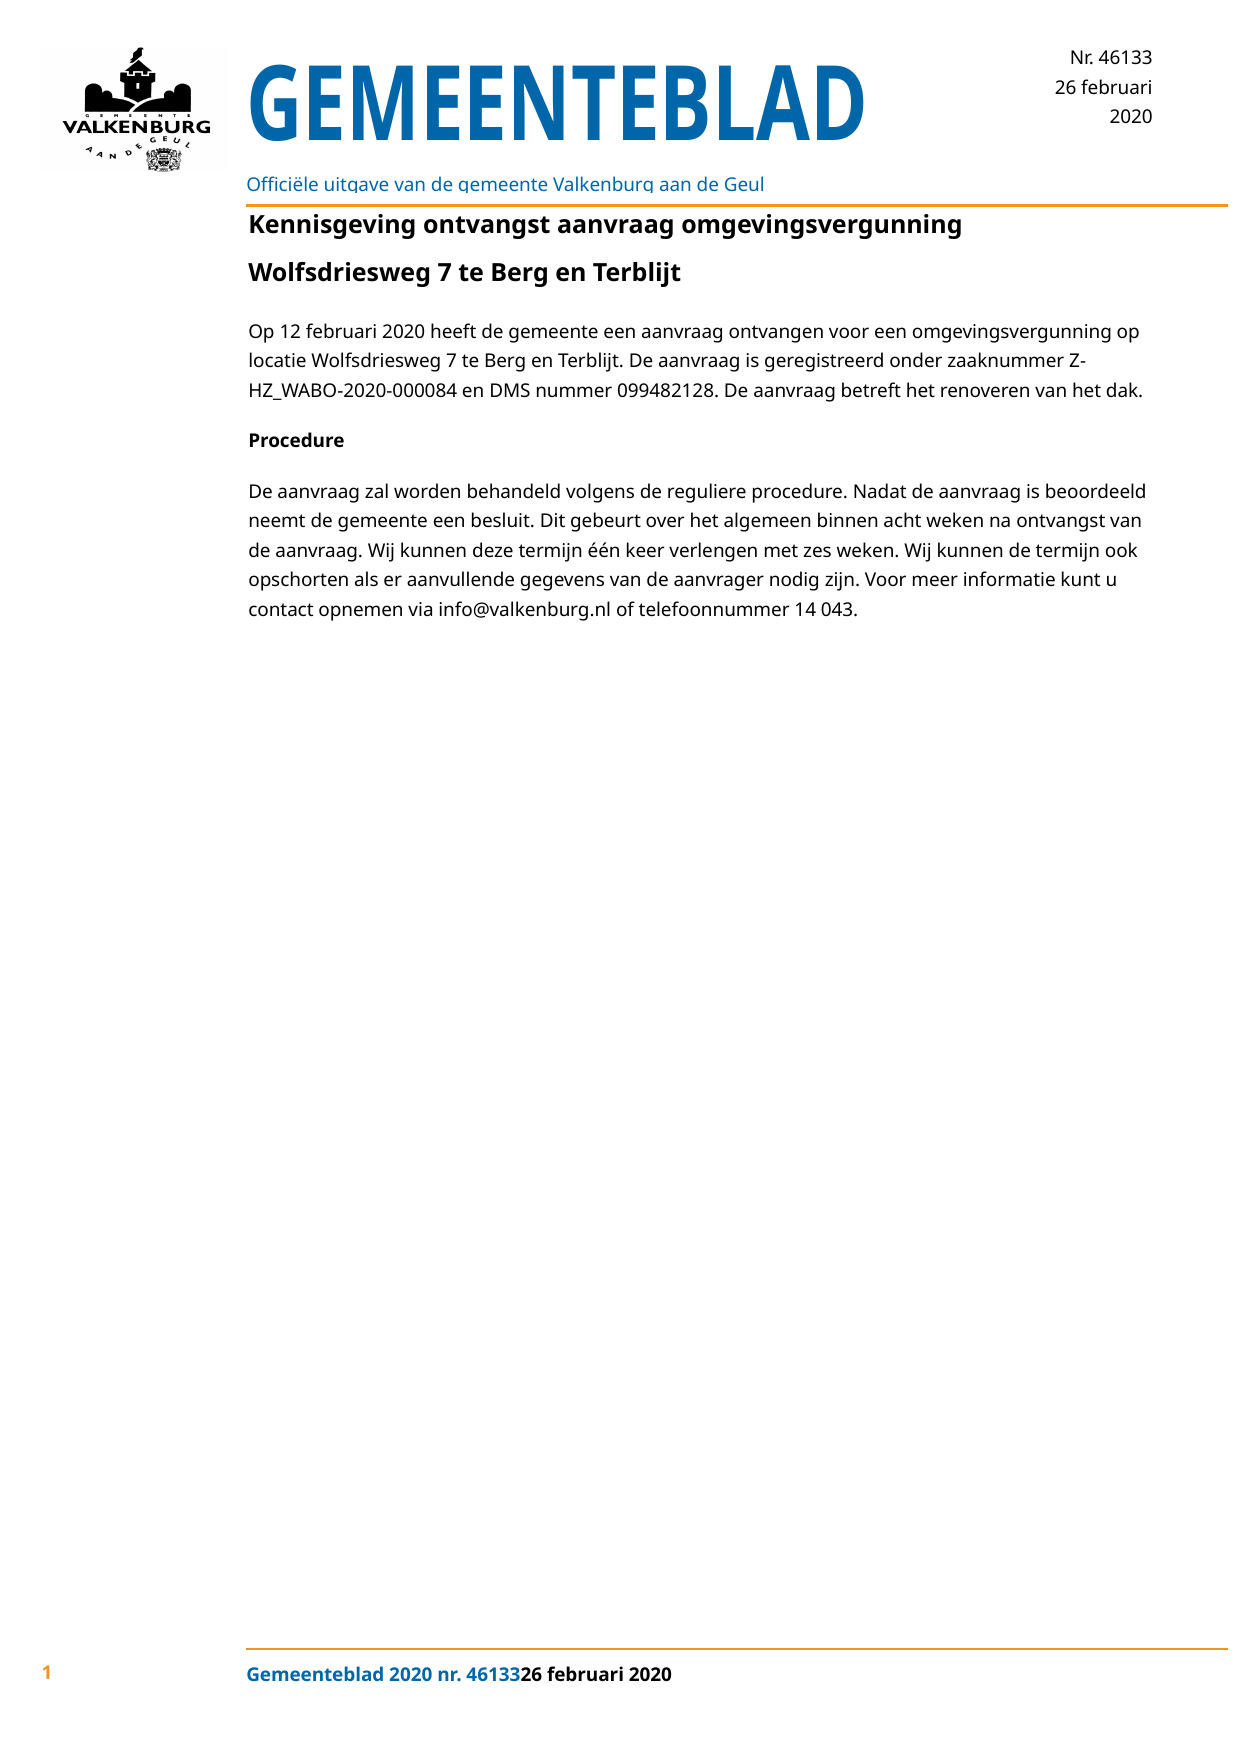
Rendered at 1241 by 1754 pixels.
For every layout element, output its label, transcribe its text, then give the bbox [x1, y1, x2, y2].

text Kennisgeving ontvangst aanvraag omgevingsvergunning Wolfsdriesweg 7 te Berg en Terblijt [248, 207, 1152, 288]
text Procedure [248, 427, 1152, 453]
text Op 12 februari 2020 heeft de gemeente een aanvraag ontvangen voor een omgevingsvergunning op locatie Wolfsdriesweg 7 te Berg en Terblijt. De aanvraag is geregistreerd onder zaaknummer Z-HZ_WABO-2020-000084 en DMS nummer 099482128. De aanvraag betreft het renoveren van het dak. [248, 318, 1152, 403]
text De aanvraag zal worden behandeld volgens de reguliere procedure. Nadat de aanvraag is beoordeeld neemt de gemeente een besluit. Dit gebeurt over het algemeen binnen acht weken na ontvangst van de aanvraag. Wij kunnen deze termijn één keer verlengen met zes weken. Wij kunnen de termijn ook opschorten als er aanvullende gegevens van de aanvrager nodig zijn. Voor meer informatie kunt u contact opnemen via info@valkenburg.nl of telefoonnummer 14 043. [248, 478, 1152, 622]
picture [41, 47, 231, 172]
